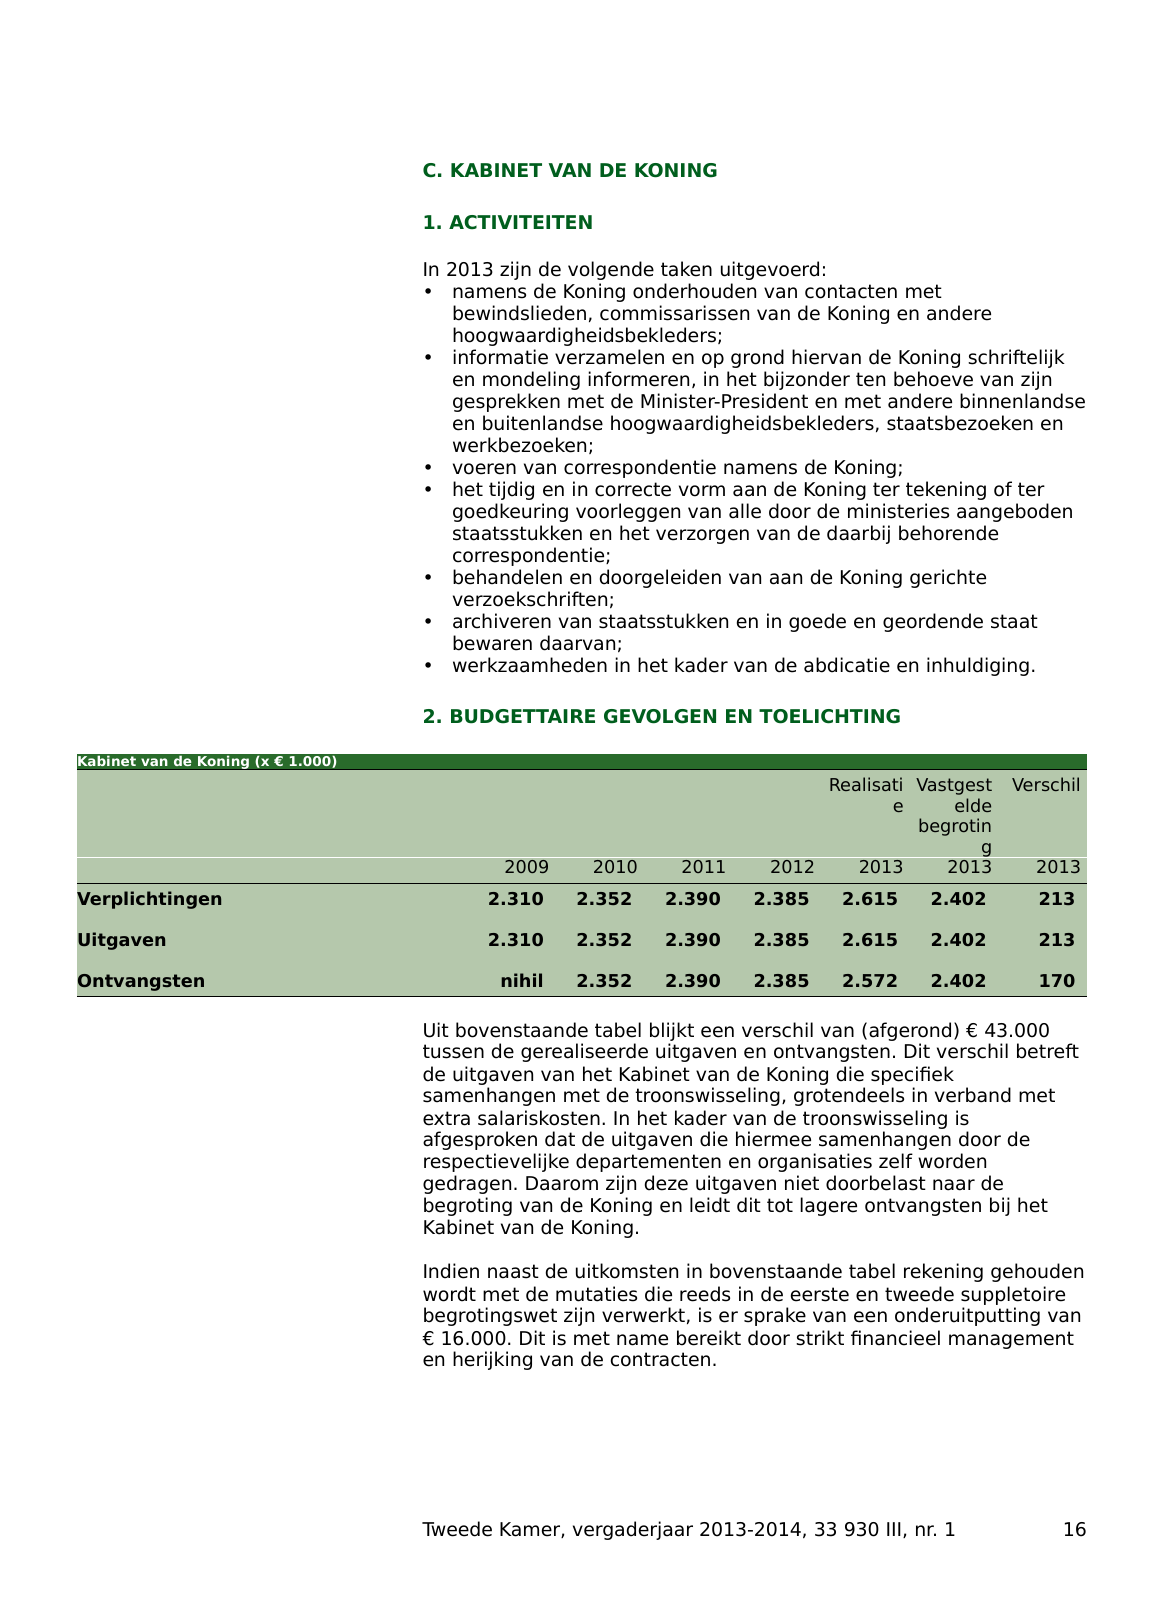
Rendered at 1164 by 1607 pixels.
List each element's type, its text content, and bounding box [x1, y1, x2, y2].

table_cell 2.402 [909, 930, 998, 950]
table_header Kabinet van de Koning (x € 1.000) [77, 754, 1087, 769]
table_cell 2.390 [644, 930, 732, 950]
text • behandelen en doorgeleiden van aan de Koning gerichte verzoekschriften; [422, 567, 1087, 611]
table_cell 2.385 [732, 930, 821, 950]
table_cell 2.402 [909, 971, 998, 996]
table_cell 213 [998, 930, 1087, 950]
table_cell [555, 770, 644, 857]
table_cell [77, 950, 466, 971]
table_cell 2013 [821, 858, 909, 883]
text • namens de Koning onderhouden van contacten met bewindslieden, commissarissen van de Koning en andere hoogwaardigheidsbekleders; [422, 281, 1087, 347]
table_cell [732, 909, 821, 930]
table_cell 2.390 [644, 971, 732, 996]
table_cell 2010 [555, 858, 644, 883]
text Uit bovenstaande tabel blijkt een verschil van (afgerond) € 43.000 tussen de gerealiseerde uitgaven en ontvangsten. Dit verschil betreft de uitgaven van het Kabinet van de Koning die specifiek samenhangen met de troonswisseling, grotendeels in verband met extra salariskosten. In het kader van de troonswisseling is afgesproken dat de uitgaven die hiermee samenhangen door de respectievelijke departementen en organisaties zelf worden gedragen. Daarom zijn deze uitgaven niet doorbelast naar de begroting van de Koning en leidt dit tot lagere ontvangsten bij het Kabinet van de Koning. [422, 1019, 1087, 1239]
table_cell 2.352 [555, 971, 644, 996]
table_cell 2.390 [644, 884, 732, 909]
table_cell 2.615 [821, 930, 909, 950]
table_cell [732, 770, 821, 857]
table_cell 2009 [466, 858, 555, 883]
table_cell [466, 770, 555, 857]
table_cell Realisatie [821, 770, 909, 857]
table_cell [821, 950, 909, 971]
table_cell [998, 950, 1087, 971]
subtitle 1. ACTIVITEITEN [422, 212, 1087, 234]
table_cell [644, 770, 732, 857]
table_cell [821, 909, 909, 930]
table_cell [77, 909, 466, 930]
table_cell [909, 909, 998, 930]
table_cell [555, 950, 644, 971]
table_cell 213 [998, 884, 1087, 909]
table_cell 2.572 [821, 971, 909, 996]
text • het tijdig en in correcte vorm aan de Koning ter tekening of ter goedkeuring voorleggen van alle door de ministeries aangeboden staatsstukken en het verzorgen van de daarbij behorende correspondentie; [422, 479, 1087, 567]
table_cell [466, 950, 555, 971]
table_cell 2.402 [909, 884, 998, 909]
text • informatie verzamelen en op grond hiervan de Koning schriftelijk en mondeling informeren, in het bijzonder ten behoeve van zijn gesprekken met de Minister-President en met andere binnenlandse en buitenlandse hoogwaardigheidsbekleders, staatsbezoeken en werkbezoeken; [422, 347, 1087, 457]
table_cell Uitgaven [77, 930, 466, 950]
table_cell 2013 [998, 858, 1087, 883]
table_cell Vastgestelde begroting [909, 770, 998, 857]
table_cell 170 [998, 971, 1087, 996]
text Indien naast de uitkomsten in bovenstaande tabel rekening gehouden wordt met de mutaties die reeds in de eerste en tweede suppletoire begrotingswet zijn verwerkt, is er sprake van een onderuitputting van € 16.000. Dit is met name bereikt door strikt financieel management en herijking van de contracten. [422, 1261, 1087, 1371]
table_cell [555, 909, 644, 930]
table_cell Verplichtingen [77, 884, 466, 909]
table_cell [644, 909, 732, 930]
table_cell 2.352 [555, 884, 644, 909]
text • werkzaamheden in het kader van de abdicatie en inhuldiging. [422, 654, 1087, 676]
table_cell 2012 [732, 858, 821, 883]
table_cell [998, 909, 1087, 930]
table_cell nihil [466, 971, 555, 996]
table_cell [644, 950, 732, 971]
table_cell Verschil [998, 770, 1087, 857]
table_cell [77, 770, 466, 857]
table_cell 2.352 [555, 930, 644, 950]
text • voeren van correspondentie namens de Koning; [422, 457, 1087, 479]
subtitle C. KABINET VAN DE KONING [422, 160, 1087, 182]
text • archiveren van staatsstukken en in goede en geordende staat bewaren daarvan; [422, 611, 1087, 654]
text In 2013 zijn de volgende taken uitgevoerd: [422, 259, 1087, 281]
table_cell 2013 [909, 858, 998, 883]
table_cell [909, 950, 998, 971]
table_cell 2.310 [466, 930, 555, 950]
table_cell 2.385 [732, 884, 821, 909]
table_cell 2.310 [466, 884, 555, 909]
table_cell [732, 950, 821, 971]
table_cell [466, 909, 555, 930]
table_cell 2011 [644, 858, 732, 883]
table_cell [77, 858, 466, 883]
table_cell 2.385 [732, 971, 821, 996]
subtitle 2. BUDGETTAIRE GEVOLGEN EN TOELICHTING [422, 706, 1087, 728]
table_cell Ontvangsten [77, 971, 466, 996]
table_cell 2.615 [821, 884, 909, 909]
